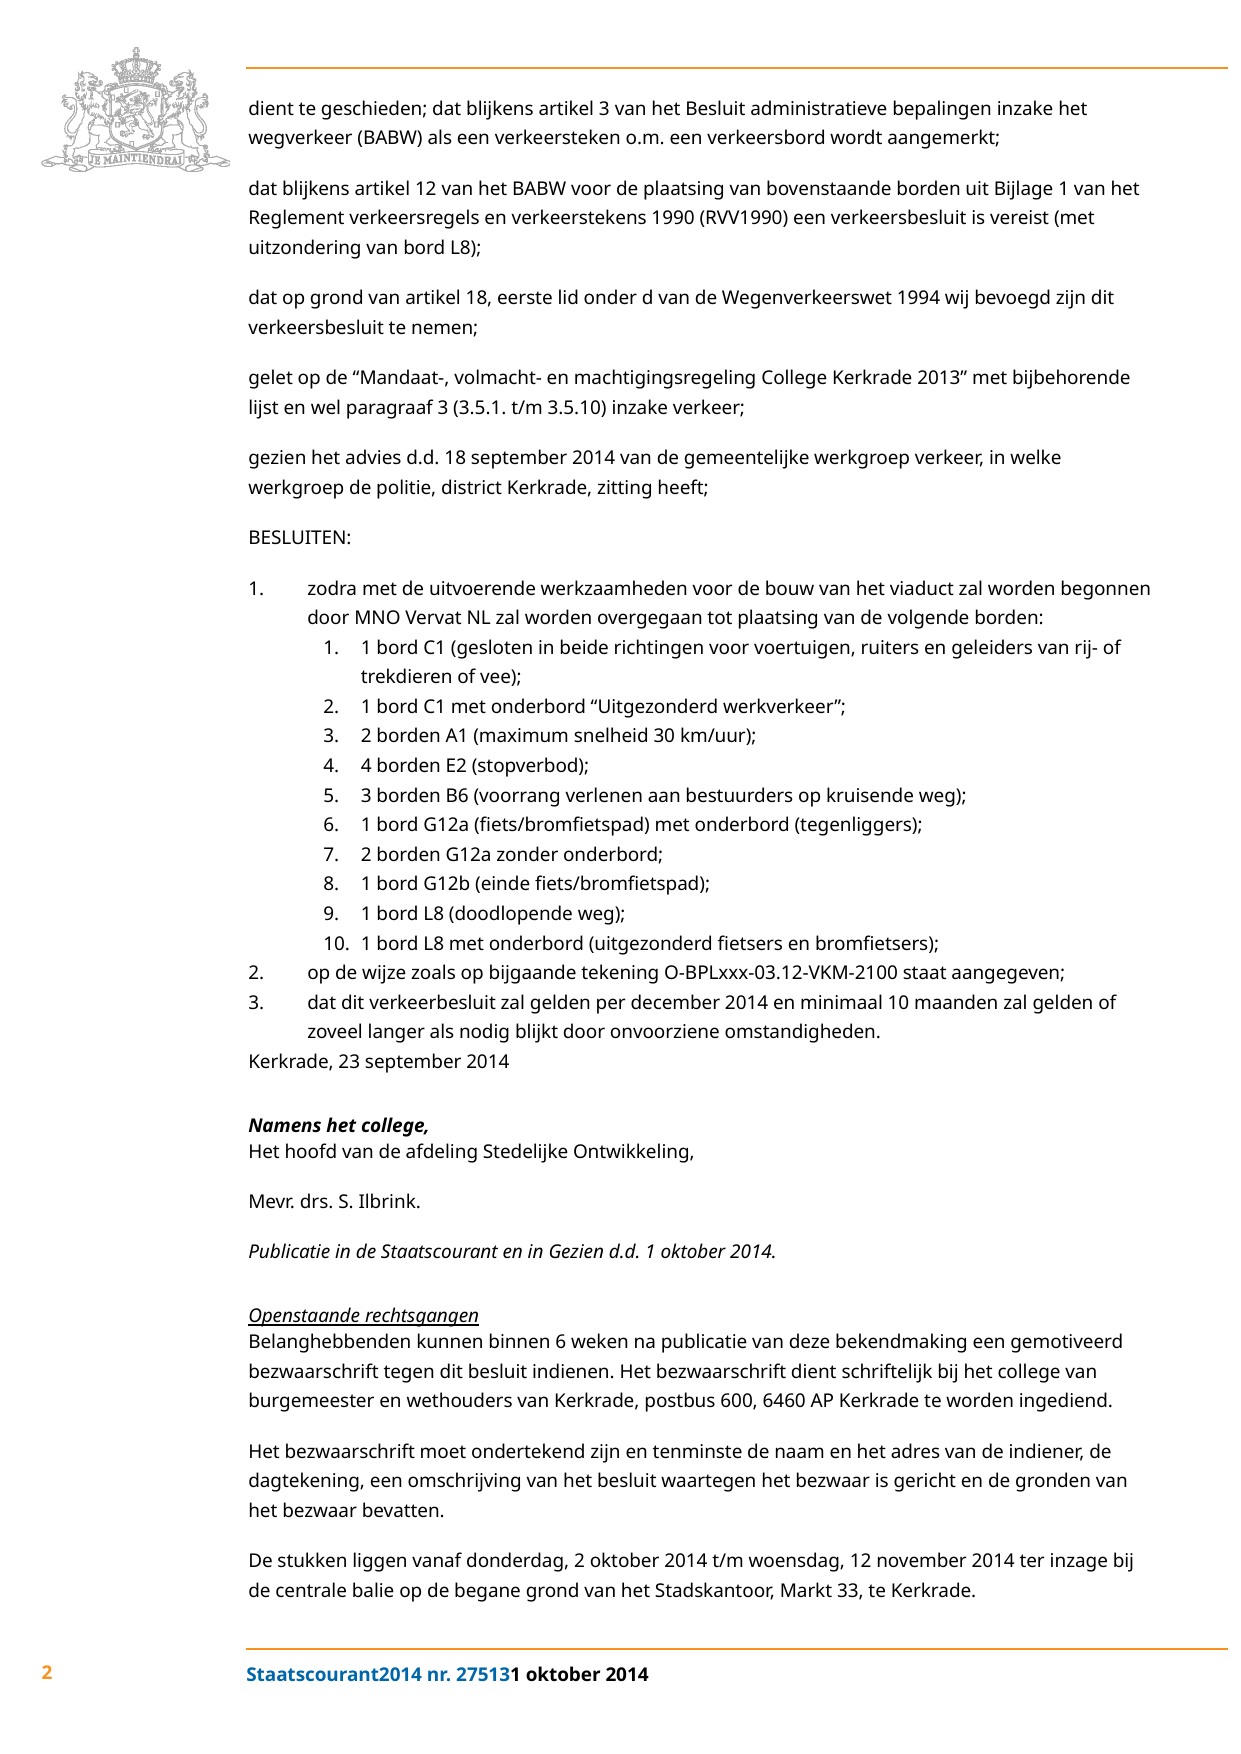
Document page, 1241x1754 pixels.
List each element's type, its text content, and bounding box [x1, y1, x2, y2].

list 2 borden G12a zonder onderbord; [323, 841, 1152, 867]
list zodra met de uitvoerende werkzaamheden voor de bouw van het viaduct zal worden begonnen door MNO Vervat NL zal worden overgegaan tot plaatsing van de volgende borden: [248, 575, 1152, 630]
list 1 bord L8 (doodlopende weg); [323, 900, 1152, 926]
text dat blijkens artikel 12 van het BABW voor de plaatsing van bovenstaande borden uit Bijlage 1 van het Reglement verkeersregels en verkeerstekens 1990 (RVV1990) een verkeersbesluit is vereist (met uitzondering van bord L8); [248, 175, 1152, 260]
list 1 bord L8 met onderbord (uitgezonderd fietsers en bromfietsers); [323, 930, 1152, 956]
list 1 bord C1 met onderbord “Uitgezonderd werkverkeer”; [323, 693, 1152, 719]
text gelet op de “Mandaat-, volmacht- en machtigingsregeling College Kerkrade 2013” met bijbehorende lijst en wel paragraaf 3 (3.5.1. t/m 3.5.10) inzake verkeer; [248, 364, 1152, 420]
list 1 bord G12b (einde fiets/bromfietspad); [323, 871, 1152, 896]
list 1 bord G12a (fiets/bromfietspad) met onderbord (tegenliggers); [323, 811, 1152, 837]
text Namens het college, [248, 1112, 1152, 1138]
list 2 borden A1 (maximum snelheid 30 km/uur); [323, 723, 1152, 748]
list dat dit verkeerbesluit zal gelden per december 2014 en minimaal 10 maanden zal gelden of zoveel langer als nodig blijkt door onvoorziene omstandigheden. [248, 989, 1152, 1044]
text BESLUITEN: [248, 524, 1152, 550]
text gezien het advies d.d. 18 september 2014 van de gemeentelijke werkgroep verkeer, in welke werkgroep de politie, district Kerkrade, zitting heeft; [248, 444, 1152, 500]
text Kerkrade, 23 september 2014 [248, 1048, 1152, 1074]
text Openstaande rechtsgangen [248, 1303, 1152, 1328]
text Het hoofd van de afdeling Stedelijke Ontwikkeling, [248, 1138, 1152, 1163]
text Het bezwaarschrift moet ondertekend zijn en tenminste de naam en het adres van de indiener, de dagtekening, een omschrijving van het besluit waartegen het bezwaar is gericht en de gronden van het bezwaar bevatten. [248, 1438, 1152, 1523]
list 4 borden E2 (stopverbod); [323, 752, 1152, 778]
text dient te geschieden; dat blijkens artikel 3 van het Besluit administratieve bepalingen inzake het wegverkeer (BABW) als een verkeersteken o.m. een verkeersbord wordt aangemerkt; [248, 95, 1152, 150]
text De stukken liggen vanaf donderdag, 2 oktober 2014 t/m woensdag, 12 november 2014 ter inzage bij de centrale balie op de begane grond van het Stadskantoor, Markt 33, te Kerkrade. [248, 1547, 1152, 1603]
picture [41, 47, 231, 172]
text dat op grond van artikel 18, eerste lid onder d van de Wegenverkeerswet 1994 wij bevoegd zijn dit verkeersbesluit te nemen; [248, 284, 1152, 340]
list 1 bord C1 (gesloten in beide richtingen voor voertuigen, ruiters en geleiders van rij- of trekdieren of vee); [323, 634, 1152, 689]
text Mevr. drs. S. Ilbrink. [248, 1188, 1152, 1214]
list op de wijze zoals op bijgaande tekening O-BPLxxx-03.12-VKM-2100 staat aangegeven; [248, 959, 1152, 985]
text Belanghebbenden kunnen binnen 6 weken na publicatie van deze bekendmaking een gemotiveerd bezwaarschrift tegen dit besluit indienen. Het bezwaarschrift dient schriftelijk bij het college van burgemeester en wethouders van Kerkrade, postbus 600, 6460 AP Kerkrade te worden ingediend. [248, 1328, 1152, 1413]
list 3 borden B6 (voorrang verlenen aan bestuurders op kruisende weg); [323, 782, 1152, 808]
text Publicatie in de Staatscourant en in Gezien d.d. 1 oktober 2014. [248, 1239, 1152, 1264]
